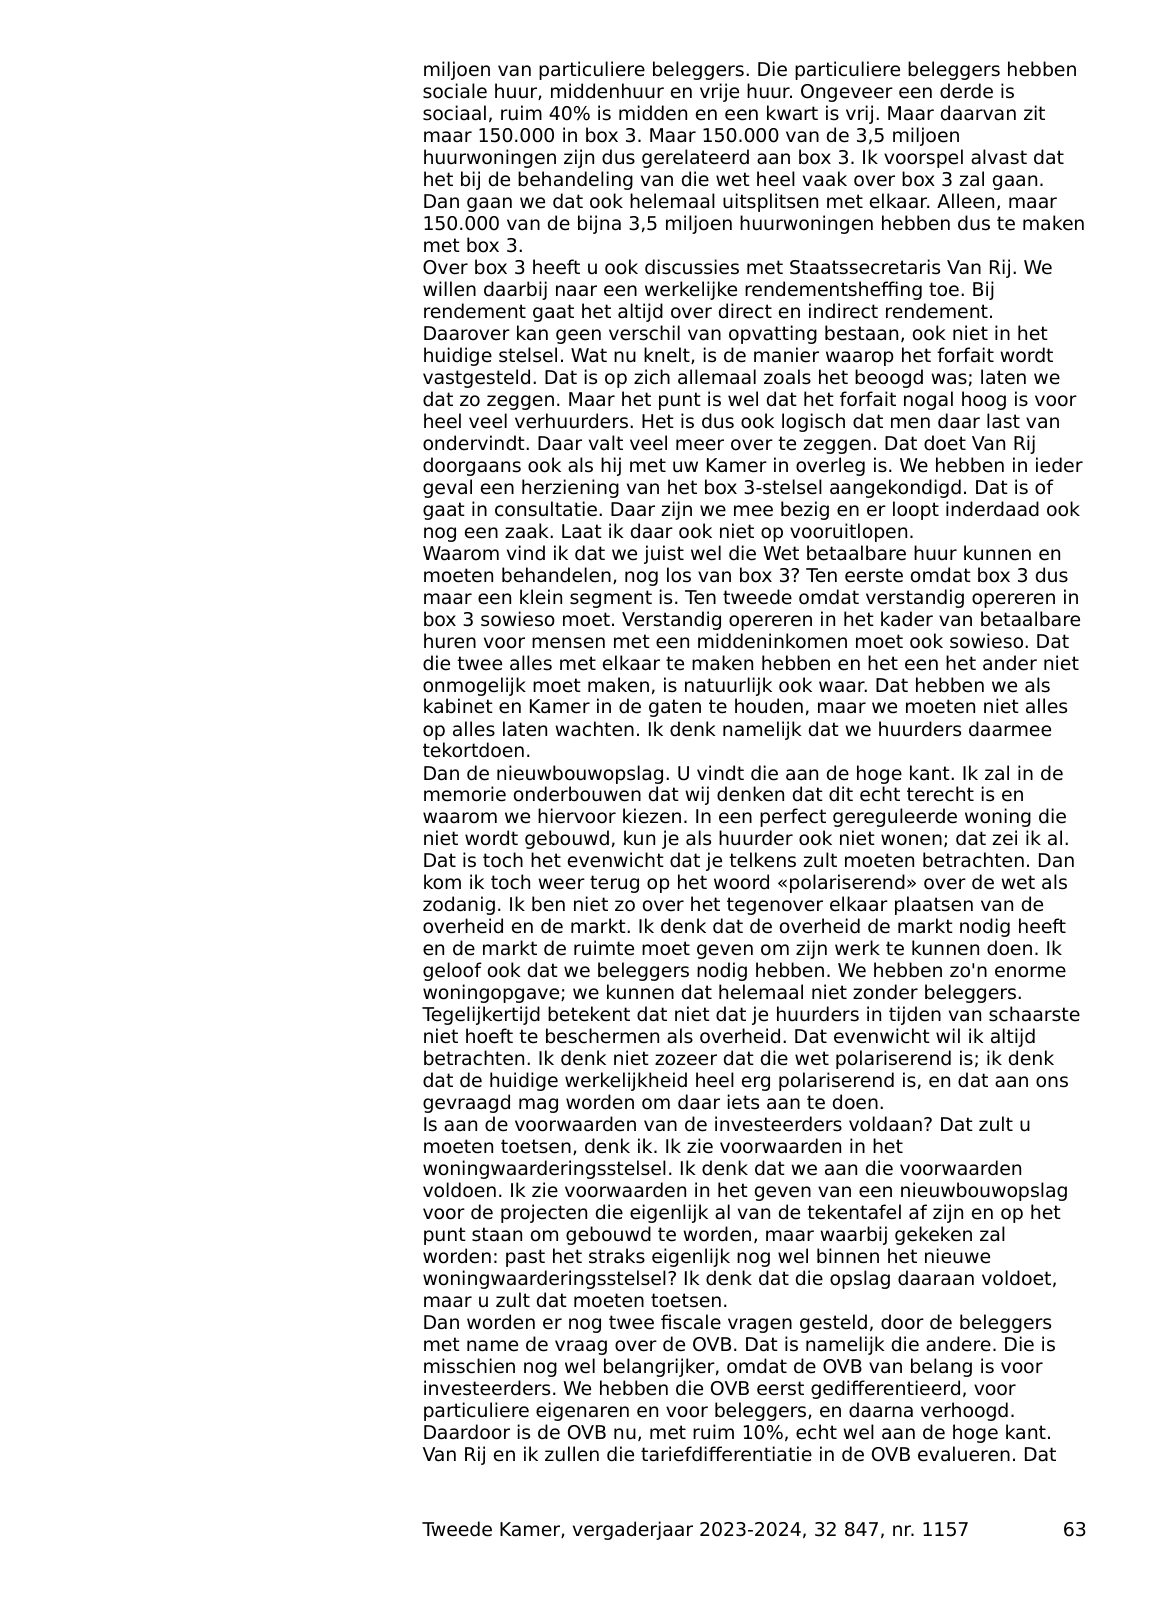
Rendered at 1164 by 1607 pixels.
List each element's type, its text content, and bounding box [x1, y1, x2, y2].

text Dan worden er nog twee fiscale vragen gesteld, door de beleggers met name de vraag over de OVB. Dat is namelijk die andere. Die is misschien nog wel belangrijker, omdat de OVB van belang is voor investeerders. We hebben die OVB eerst gedifferentieerd, voor particuliere eigenaren en voor beleggers, en daarna verhoogd. Daardoor is de OVB nu, met ruim 10%, echt wel aan de hoge kant. Van Rij en ik zullen die tariefdifferentiatie in de OVB evalueren. Dat [422, 1312, 1087, 1466]
text miljoen van particuliere beleggers. Die particuliere beleggers hebben sociale huur, middenhuur en vrije huur. Ongeveer een derde is sociaal, ruim 40% is midden en een kwart is vrij. Maar daarvan zit maar 150.000 in box 3. Maar 150.000 van de 3,5 miljoen huurwoningen zijn dus gerelateerd aan box 3. Ik voorspel alvast dat het bij de behandeling van die wet heel vaak over box 3 zal gaan. Dan gaan we dat ook helemaal uitsplitsen met elkaar. Alleen, maar 150.000 van de bijna 3,5 miljoen huurwoningen hebben dus te maken met box 3. [422, 59, 1087, 257]
text Waarom vind ik dat we juist wel die Wet betaalbare huur kunnen en moeten behandelen, nog los van box 3? Ten eerste omdat box 3 dus maar een klein segment is. Ten tweede omdat verstandig opereren in box 3 sowieso moet. Verstandig opereren in het kader van betaalbare huren voor mensen met een middeninkomen moet ook sowieso. Dat die twee alles met elkaar te maken hebben en het een het ander niet onmogelijk moet maken, is natuurlijk ook waar. Dat hebben we als kabinet en Kamer in de gaten te houden, maar we moeten niet alles op alles laten wachten. Ik denk namelijk dat we huurders daarmee tekortdoen. [422, 543, 1087, 762]
text Is aan de voorwaarden van de investeerders voldaan? Dat zult u moeten toetsen, denk ik. Ik zie voorwaarden in het woningwaarderingsstelsel. Ik denk dat we aan die voorwaarden voldoen. Ik zie voorwaarden in het geven van een nieuwbouwopslag voor de projecten die eigenlijk al van de tekentafel af zijn en op het punt staan om gebouwd te worden, maar waarbij gekeken zal worden: past het straks eigenlijk nog wel binnen het nieuwe woningwaarderingsstelsel? Ik denk dat die opslag daaraan voldoet, maar u zult dat moeten toetsen. [422, 1114, 1087, 1312]
text Dan de nieuwbouwopslag. U vindt die aan de hoge kant. Ik zal in de memorie onderbouwen dat wij denken dat dit echt terecht is en waarom we hiervoor kiezen. In een perfect gereguleerde woning die niet wordt gebouwd, kun je als huurder ook niet wonen; dat zei ik al. Dat is toch het evenwicht dat je telkens zult moeten betrachten. Dan kom ik toch weer terug op het woord «polariserend» over de wet als zodanig. Ik ben niet zo over het tegenover elkaar plaatsen van de overheid en de markt. Ik denk dat de overheid de markt nodig heeft en de markt de ruimte moet geven om zijn werk te kunnen doen. Ik geloof ook dat we beleggers nodig hebben. We hebben zo'n enorme woningopgave; we kunnen dat helemaal niet zonder beleggers. Tegelijkertijd betekent dat niet dat je huurders in tijden van schaarste niet hoeft te beschermen als overheid. Dat evenwicht wil ik altijd betrachten. Ik denk niet zozeer dat die wet polariserend is; ik denk dat de huidige werkelijkheid heel erg polariserend is, en dat aan ons gevraagd mag worden om daar iets aan te doen. [422, 762, 1087, 1114]
text Over box 3 heeft u ook discussies met Staatssecretaris Van Rij. We willen daarbij naar een werkelijke rendementsheffing toe. Bij rendement gaat het altijd over direct en indirect rendement. Daarover kan geen verschil van opvatting bestaan, ook niet in het huidige stelsel. Wat nu knelt, is de manier waarop het forfait wordt vastgesteld. Dat is op zich allemaal zoals het beoogd was; laten we dat zo zeggen. Maar het punt is wel dat het forfait nogal hoog is voor heel veel verhuurders. Het is dus ook logisch dat men daar last van ondervindt. Daar valt veel meer over te zeggen. Dat doet Van Rij doorgaans ook als hij met uw Kamer in overleg is. We hebben in ieder geval een herziening van het box 3-stelsel aangekondigd. Dat is of gaat in consultatie. Daar zijn we mee bezig en er loopt inderdaad ook nog een zaak. Laat ik daar ook niet op vooruitlopen. [422, 257, 1087, 543]
